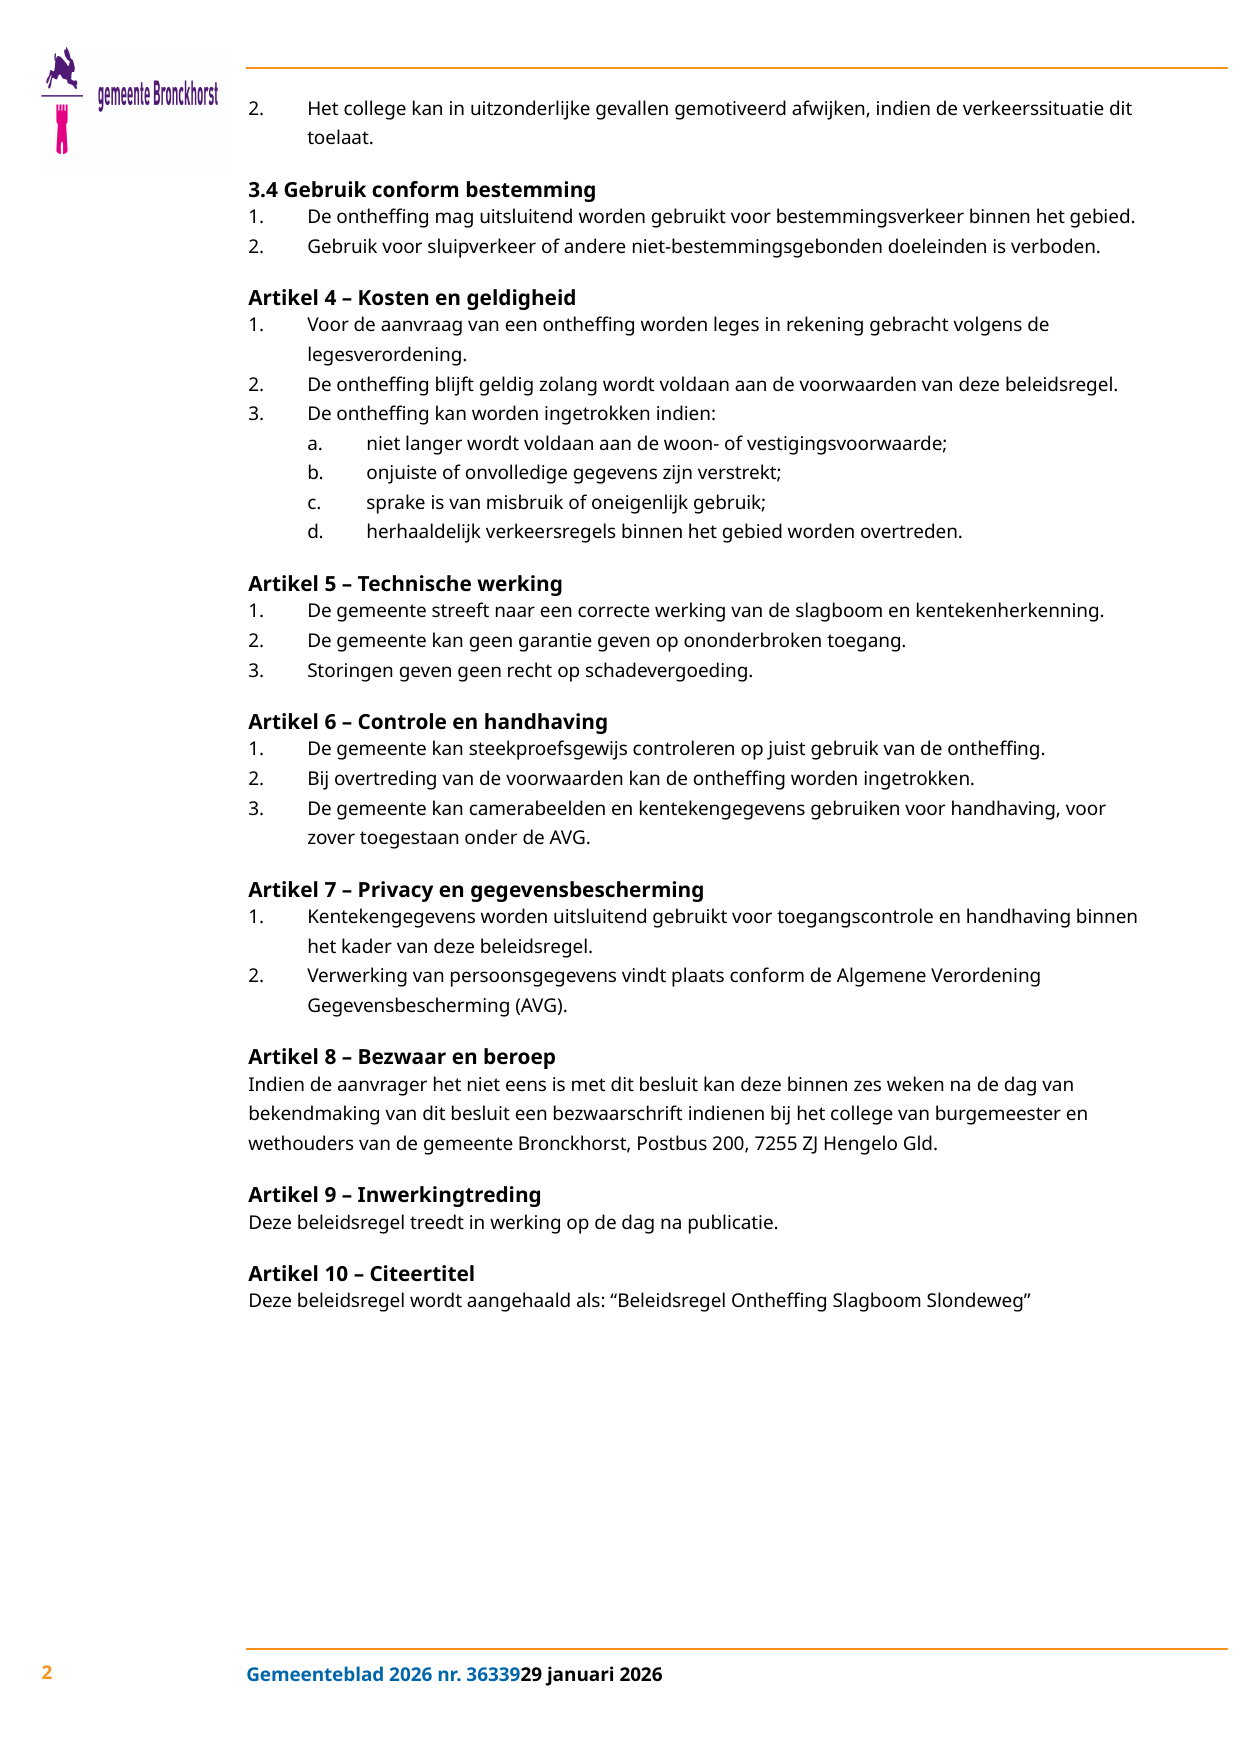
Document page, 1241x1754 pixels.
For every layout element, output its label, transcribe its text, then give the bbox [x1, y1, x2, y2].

text Artikel 10 – Citeertitel [248, 1259, 1152, 1288]
list De gemeente kan steekproefsgewijs controleren op juist gebruik van de ontheffing. [248, 736, 1152, 761]
text Artikel 9 – Inwerkingtreding [248, 1180, 1152, 1209]
list onjuiste of onvolledige gegevens zijn verstrekt; [307, 459, 1152, 485]
text Indien de aanvrager het niet eens is met dit besluit kan deze binnen zes weken na de dag van bekendmaking van dit besluit een bezwaarschrift indienen bij het college van burgemeester en wethouders van de gemeente Bronckhorst, Postbus 200, 7255 ZJ Hengelo Gld. [248, 1071, 1152, 1156]
list De gemeente kan camerabeelden en kentekengegevens gebruiken voor handhaving, voor zover toegestaan onder de AVG. [248, 795, 1152, 850]
list Het college kan in uitzonderlijke gevallen gemotiveerd afwijken, indien de verkeerssituatie dit toelaat. [248, 95, 1152, 150]
text Artikel 6 – Controle en handhaving [248, 707, 1152, 736]
list De ontheffing kan worden ingetrokken indien: [248, 400, 1152, 426]
list Bij overtreding van de voorwaarden kan de ontheffing worden ingetrokken. [248, 765, 1152, 791]
list Voor de aanvraag van een ontheffing worden leges in rekening gebracht volgens de legesverordening. [248, 312, 1152, 367]
list De ontheffing mag uitsluitend worden gebruikt voor bestemmingsverkeer binnen het gebied. [248, 203, 1152, 229]
list De ontheffing blijft geldig zolang wordt voldaan aan de voorwaarden van deze beleidsregel. [248, 371, 1152, 397]
text 3.4 Gebruik conform bestemming [248, 175, 1152, 203]
picture [41, 47, 231, 172]
list Gebruik voor sluipverkeer of andere niet-bestemmingsgebonden doeleinden is verboden. [248, 233, 1152, 258]
text Artikel 4 – Kosten en geldigheid [248, 283, 1152, 312]
list Storingen geven geen recht op schadevergoeding. [248, 657, 1152, 682]
list Kentekengegevens worden uitsluitend gebruikt voor toegangscontrole en handhaving binnen het kader van deze beleidsregel. [248, 903, 1152, 958]
text Deze beleidsregel treedt in werking op de dag na publicatie. [248, 1209, 1152, 1234]
text Artikel 8 – Bezwaar en beroep [248, 1042, 1152, 1071]
text Deze beleidsregel wordt aangehaald als: “Beleidsregel Ontheffing Slagboom Slondeweg” [248, 1288, 1152, 1313]
list De gemeente streeft naar een correcte werking van de slagboom en kentekenherkenning. [248, 598, 1152, 623]
text Artikel 5 – Technische werking [248, 569, 1152, 598]
list Verwerking van persoonsgegevens vindt plaats conform de Algemene Verordening Gegevensbescherming (AVG). [248, 962, 1152, 1018]
text Artikel 7 – Privacy en gegevensbescherming [248, 875, 1152, 903]
list herhaaldelijk verkeersregels binnen het gebied worden overtreden. [307, 519, 1152, 544]
list De gemeente kan geen garantie geven op ononderbroken toegang. [248, 627, 1152, 653]
list sprake is van misbruik of oneigenlijk gebruik; [307, 489, 1152, 515]
list niet langer wordt voldaan aan de woon- of vestigingsvoorwaarde; [307, 430, 1152, 456]
